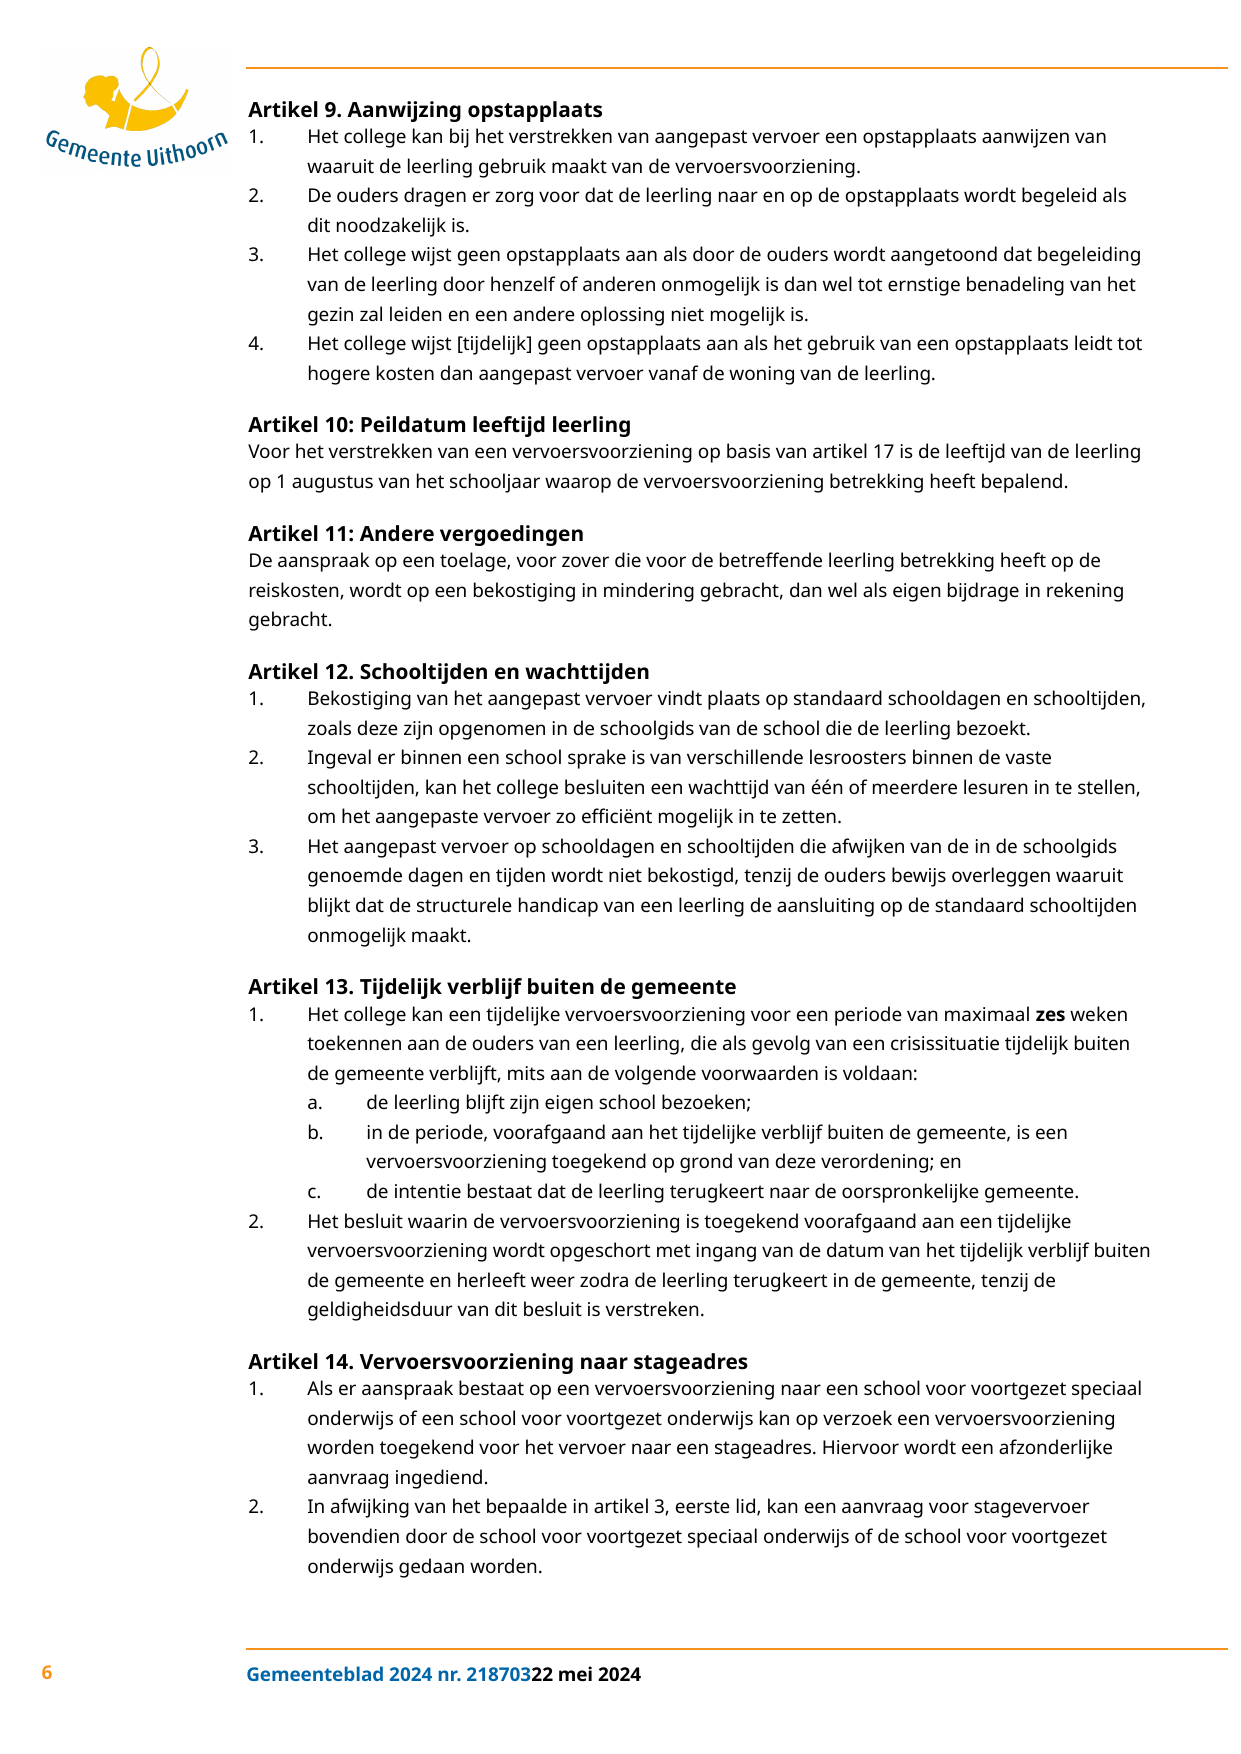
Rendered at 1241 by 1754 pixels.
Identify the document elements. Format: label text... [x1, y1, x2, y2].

text Artikel 12. Schooltijden en wachttijden [248, 657, 1152, 685]
list Het aangepast vervoer op schooldagen en schooltijden die afwijken van de in de schoolgids genoemde dagen en tijden wordt niet bekostigd, tenzij de ouders bewijs overleggen waaruit blijkt dat de structurele handicap van een leerling de aansluiting op de standaard schooltijden onmogelijk maakt. [248, 833, 1152, 948]
text Artikel 14. Vervoersvoorziening naar stageadres [248, 1347, 1152, 1375]
text Voor het verstrekken van een vervoersvoorziening op basis van artikel 17 is de leeftijd van de leerling op 1 augustus van het schooljaar waarop de vervoersvoorziening betrekking heeft bepalend. [248, 439, 1152, 494]
list de intentie bestaat dat de leerling terugkeert naar de oorspronkelijke gemeente. [307, 1178, 1152, 1204]
text De aanspraak op een toelage, voor zover die voor de betreffende leerling betrekking heeft op de reiskosten, wordt op een bekostiging in mindering gebracht, dan wel als eigen bijdrage in rekening gebracht. [248, 547, 1152, 632]
list De ouders dragen er zorg voor dat de leerling naar en op de opstapplaats wordt begeleid als dit noodzakelijk is. [248, 182, 1152, 238]
list de leerling blijft zijn eigen school bezoeken; [307, 1089, 1152, 1115]
list Ingeval er binnen een school sprake is van verschillende lesroosters binnen de vaste schooltijden, kan het college besluiten een wachttijd van één of meerdere lesuren in te stellen, om het aangepaste vervoer zo efficiënt mogelijk in te zetten. [248, 744, 1152, 829]
text Artikel 9. Aanwijzing opstapplaats [248, 95, 1152, 123]
text Artikel 11: Andere vergoedingen [248, 519, 1152, 547]
list In afwijking van het bepaalde in artikel 3, eerste lid, kan een aanvraag voor stagevervoer bovendien door de school voor voortgezet speciaal onderwijs of de school voor voortgezet onderwijs gedaan worden. [248, 1494, 1152, 1579]
text Artikel 13. Tijdelijk verblijf buiten de gemeente [248, 972, 1152, 1001]
list in de periode, voorafgaand aan het tijdelijke verblijf buiten de gemeente, is een vervoersvoorziening toegekend op grond van deze verordening; en [307, 1119, 1152, 1174]
text Artikel 10: Peildatum leeftijd leerling [248, 410, 1152, 439]
list Het besluit waarin de vervoersvoorziening is toegekend voorafgaand aan een tijdelijke vervoersvoorziening wordt opgeschort met ingang van de datum van het tijdelijk verblijf buiten de gemeente en herleeft weer zodra de leerling terugkeert in de gemeente, tenzij de geldigheidsduur van dit besluit is verstreken. [248, 1208, 1152, 1322]
list Als er aanspraak bestaat op een vervoersvoorziening naar een school voor voortgezet speciaal onderwijs of een school voor voortgezet onderwijs kan op verzoek een vervoersvoorziening worden toegekend voor het vervoer naar een stageadres. Hiervoor wordt een afzonderlijke aanvraag ingediend. [248, 1375, 1152, 1490]
list Het college kan bij het verstrekken van aangepast vervoer een opstapplaats aanwijzen van waaruit de leerling gebruik maakt van de vervoersvoorziening. [248, 123, 1152, 178]
list Het college wijst geen opstapplaats aan als door de ouders wordt aangetoond dat begeleiding van de leerling door henzelf of anderen onmogelijk is dan wel tot ernstige benadeling van het gezin zal leiden en een andere oplossing niet mogelijk is. [248, 242, 1152, 326]
list Het college kan een tijdelijke vervoersvoorziening voor een periode van maximaal zes weken toekennen aan de ouders van een leerling, die als gevolg van een crisissituatie tijdelijk buiten de gemeente verblijft, mits aan de volgende voorwaarden is voldaan: [248, 1001, 1152, 1086]
list Het college wijst [tijdelijk] geen opstapplaats aan als het gebruik van een opstapplaats leidt tot hogere kosten dan aangepast vervoer vanaf de woning van de leerling. [248, 330, 1152, 386]
list Bekostiging van het aangepast vervoer vindt plaats op standaard schooldagen en schooltijden, zoals deze zijn opgenomen in de schoolgids van de school die de leerling bezoekt. [248, 685, 1152, 741]
picture [41, 47, 231, 172]
